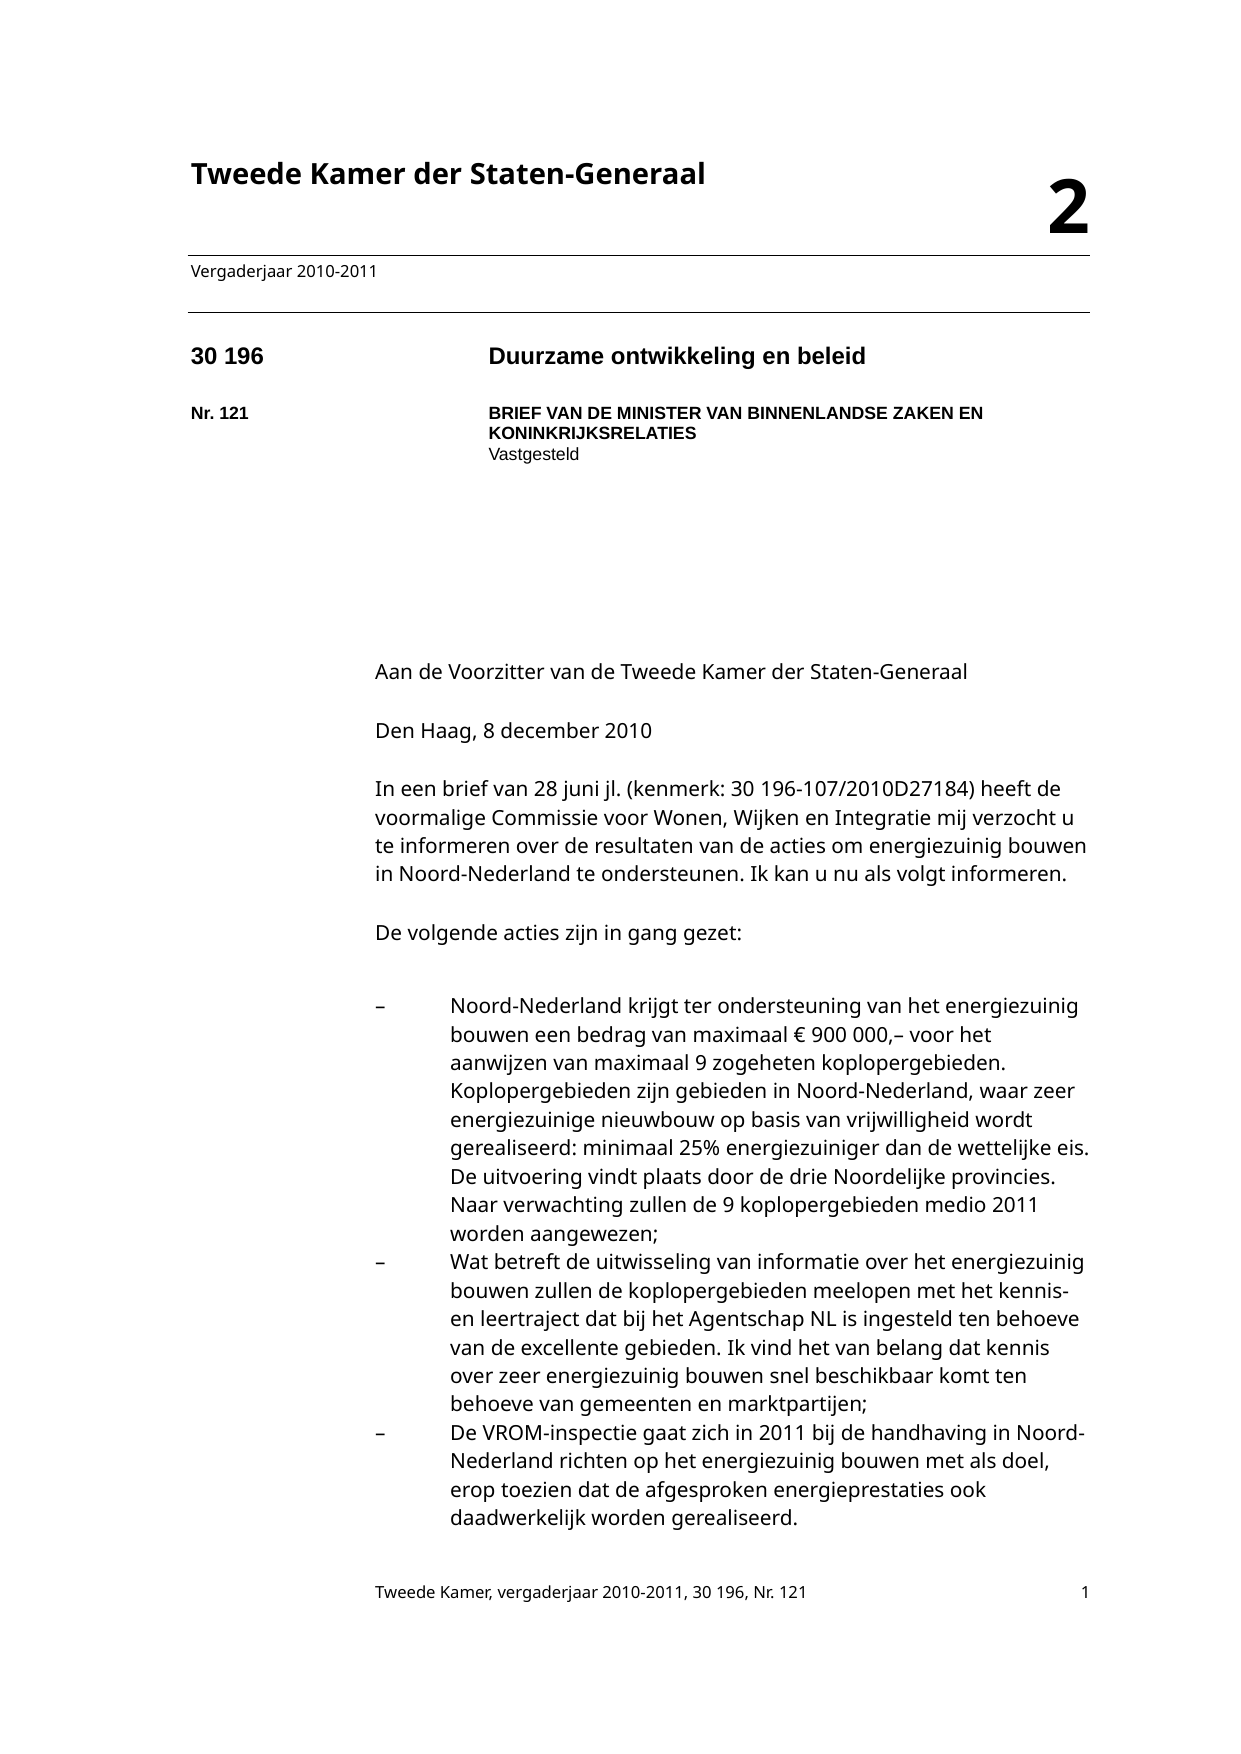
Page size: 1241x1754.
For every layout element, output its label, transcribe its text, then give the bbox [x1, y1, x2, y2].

table_cell BRIEF VAN DE MINISTER VAN BINNENLANDSE ZAKEN EN KONINKRIJKSRELATIES Vastgesteld [485, 399, 1090, 539]
table_cell [485, 256, 1090, 312]
text In een brief van 28 juni jl. (kenmerk: 30 196-107/2010D27184) heeft de voormalige Commissie voor Wonen, Wijken en Integratie mij verzocht u te informeren over de resultaten van de acties om energiezuinig bouwen in Noord-Nederland te ondersteunen. Ik kan u nu als volgt informeren. [375, 774, 1090, 888]
table_cell [188, 313, 485, 339]
list Wat betreft de uitwisseling van informatie over het energiezuinig bouwen zullen de koplopergebieden meelopen met het kennis- en leertraject dat bij het Agentschap NL is ingesteld ten behoeve van de excellente gebieden. Ik vind het van belang dat kennis over zeer energiezuinig bouwen snel beschikbaar komt ten behoeve van gemeenten en marktpartijen; [375, 1247, 1090, 1418]
table_header Tweede Kamer der Staten-Generaal [188, 150, 909, 255]
table_header 2 [910, 150, 1090, 255]
table_cell Duurzame ontwikkeling en beleid [485, 339, 1090, 399]
table_cell Vergaderjaar 2010-2011 [188, 256, 485, 312]
table_cell [485, 313, 1090, 339]
list De VROM-inspectie gaat zich in 2011 bij de handhaving in Noord-Nederland richten op het energiezuinig bouwen met als doel, erop toezien dat de afgesproken energieprestaties ook daadwerkelijk worden gerealiseerd. [375, 1418, 1090, 1532]
table_cell 30 196 [188, 339, 485, 399]
text De volgende acties zijn in gang gezet: [375, 918, 1090, 946]
list Noord-Nederland krijgt ter ondersteuning van het energiezuinig bouwen een bedrag van maximaal € 900 000,– voor het aanwijzen van maximaal 9 zogeheten koplopergebieden. Koplopergebieden zijn gebieden in Noord-Nederland, waar zeer energiezuinige nieuwbouw op basis van vrijwilligheid wordt gerealiseerd: minimaal 25% energiezuiniger dan de wettelijke eis. De uitvoering vindt plaats door de drie Noordelijke provincies. Naar verwachting zullen de 9 koplopergebieden medio 2011 worden aangewezen; [375, 991, 1090, 1247]
table_cell Nr. 121 [188, 399, 485, 539]
text Den Haag, 8 december 2010 [375, 716, 1090, 744]
text Aan de Voorzitter van de Tweede Kamer der Staten-Generaal [375, 657, 1090, 686]
